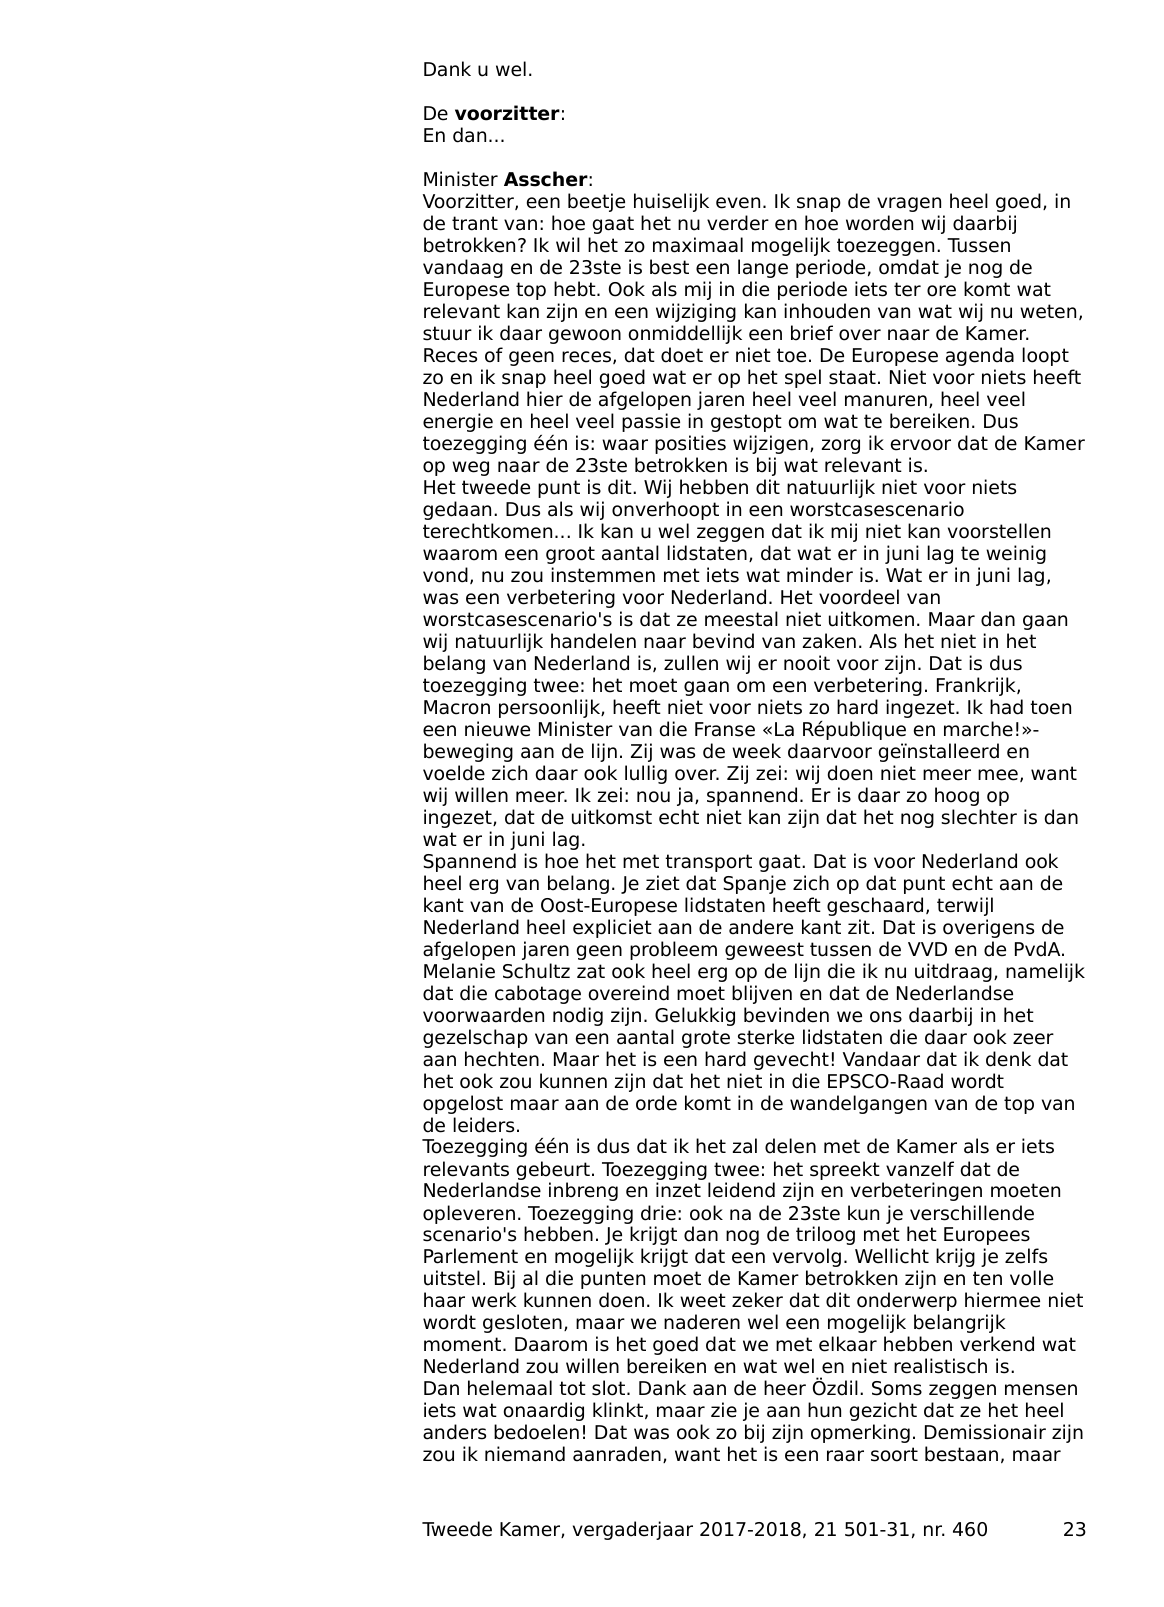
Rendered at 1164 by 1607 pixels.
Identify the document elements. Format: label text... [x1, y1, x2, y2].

text Spannend is hoe het met transport gaat. Dat is voor Nederland ook heel erg van belang. Je ziet dat Spanje zich op dat punt echt aan de kant van de Oost-Europese lidstaten heeft geschaard, terwijl Nederland heel expliciet aan de andere kant zit. Dat is overigens de afgelopen jaren geen probleem geweest tussen de VVD en de PvdA. Melanie Schultz zat ook heel erg op de lijn die ik nu uitdraag, namelijk dat die cabotage overeind moet blijven en dat de Nederlandse voorwaarden nodig zijn. Gelukkig bevinden we ons daarbij in het gezelschap van een aantal grote sterke lidstaten die daar ook zeer aan hechten. Maar het is een hard gevecht! Vandaar dat ik denk dat het ook zou kunnen zijn dat het niet in die EPSCO-Raad wordt opgelost maar aan de orde komt in de wandelgangen van de top van de leiders. [422, 851, 1087, 1136]
text Dank u wel. [422, 59, 1087, 81]
text Dan helemaal tot slot. Dank aan de heer Özdil. Soms zeggen mensen iets wat onaardig klinkt, maar zie je aan hun gezicht dat ze het heel anders bedoelen! Dat was ook zo bij zijn opmerking. Demissionair zijn zou ik niemand aanraden, want het is een raar soort bestaan, maar [422, 1378, 1087, 1466]
text Minister Asscher: [422, 169, 1087, 191]
text En dan... [422, 125, 1087, 147]
text Toezegging één is dus dat ik het zal delen met de Kamer als er iets relevants gebeurt. Toezegging twee: het spreekt vanzelf dat de Nederlandse inbreng en inzet leidend zijn en verbeteringen moeten opleveren. Toezegging drie: ook na de 23ste kun je verschillende scenario's hebben. Je krijgt dan nog de triloog met het Europees Parlement en mogelijk krijgt dat een vervolg. Wellicht krijg je zelfs uitstel. Bij al die punten moet de Kamer betrokken zijn en ten volle haar werk kunnen doen. Ik weet zeker dat dit onderwerp hiermee niet wordt gesloten, maar we naderen wel een mogelijk belangrijk moment. Daarom is het goed dat we met elkaar hebben verkend wat Nederland zou willen bereiken en wat wel en niet realistisch is. [422, 1136, 1087, 1378]
text De voorzitter: [422, 103, 1087, 125]
text Het tweede punt is dit. Wij hebben dit natuurlijk niet voor niets gedaan. Dus als wij onverhoopt in een worstcasescenario terechtkomen... Ik kan u wel zeggen dat ik mij niet kan voorstellen waarom een groot aantal lidstaten, dat wat er in juni lag te weinig vond, nu zou instemmen met iets wat minder is. Wat er in juni lag, was een verbetering voor Nederland. Het voordeel van worstcasescenario's is dat ze meestal niet uitkomen. Maar dan gaan wij natuurlijk handelen naar bevind van zaken. Als het niet in het belang van Nederland is, zullen wij er nooit voor zijn. Dat is dus toezegging twee: het moet gaan om een verbetering. Frankrijk, Macron persoonlijk, heeft niet voor niets zo hard ingezet. Ik had toen een nieuwe Minister van die Franse «La République en marche!»-beweging aan de lijn. Zij was de week daarvoor geïnstalleerd en voelde zich daar ook lullig over. Zij zei: wij doen niet meer mee, want wij willen meer. Ik zei: nou ja, spannend. Er is daar zo hoog op ingezet, dat de uitkomst echt niet kan zijn dat het nog slechter is dan wat er in juni lag. [422, 477, 1087, 851]
text Voorzitter, een beetje huiselijk even. Ik snap de vragen heel goed, in de trant van: hoe gaat het nu verder en hoe worden wij daarbij betrokken? Ik wil het zo maximaal mogelijk toezeggen. Tussen vandaag en de 23ste is best een lange periode, omdat je nog de Europese top hebt. Ook als mij in die periode iets ter ore komt wat relevant kan zijn en een wijziging kan inhouden van wat wij nu weten, stuur ik daar gewoon onmiddellijk een brief over naar de Kamer. Reces of geen reces, dat doet er niet toe. De Europese agenda loopt zo en ik snap heel goed wat er op het spel staat. Niet voor niets heeft Nederland hier de afgelopen jaren heel veel manuren, heel veel energie en heel veel passie in gestopt om wat te bereiken. Dus toezegging één is: waar posities wijzigen, zorg ik ervoor dat de Kamer op weg naar de 23ste betrokken is bij wat relevant is. [422, 191, 1087, 477]
